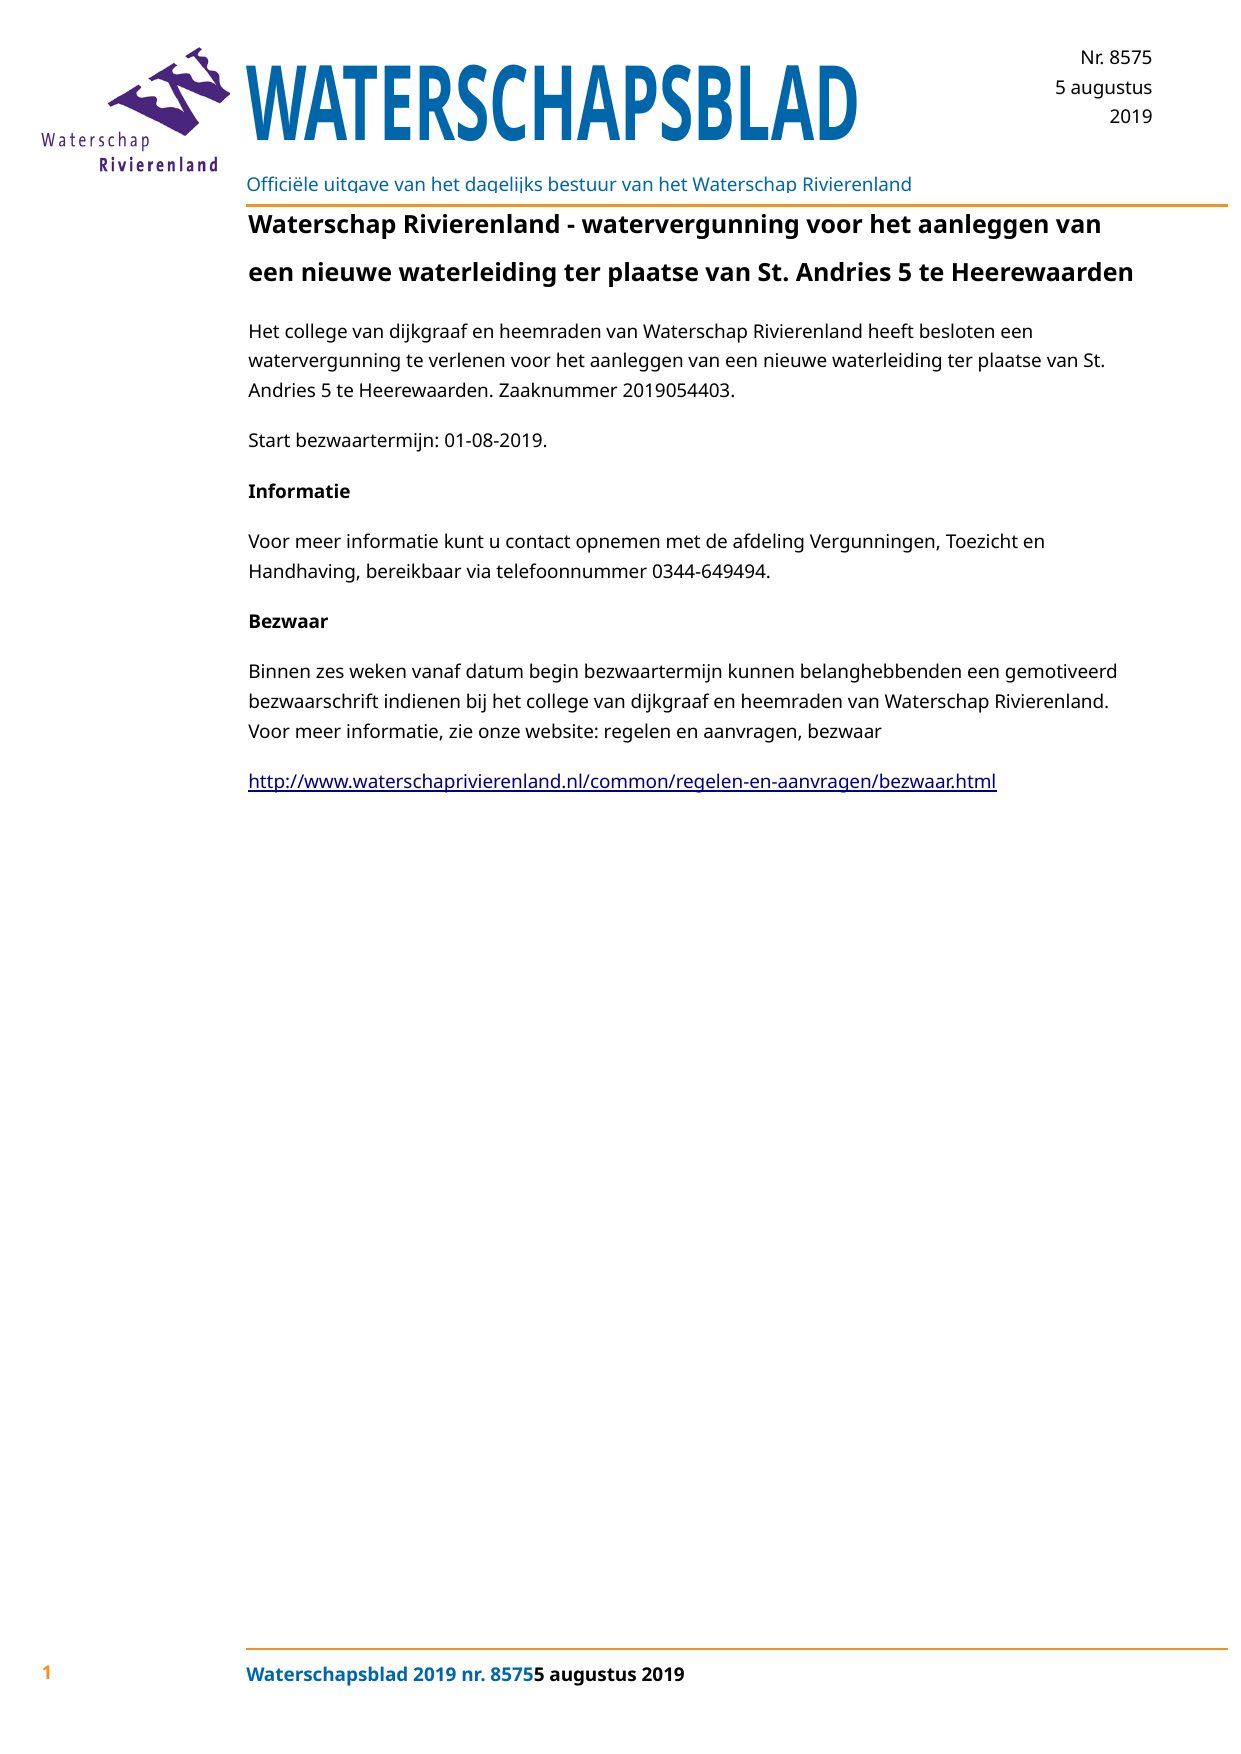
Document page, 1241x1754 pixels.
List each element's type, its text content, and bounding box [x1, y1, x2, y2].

text Bezwaar [248, 608, 1152, 634]
text http://www.waterschaprivierenland.nl/common/regelen-en-aanvragen/bezwaar.html [248, 768, 1152, 794]
text Voor meer informatie kunt u contact opnemen met de afdeling Vergunningen, Toezicht en Handhaving, bereikbaar via telefoonnummer 0344-649494. [248, 528, 1152, 584]
text Het college van dijkgraaf en heemraden van Waterschap Rivierenland heeft besloten een watervergunning te verlenen voor het aanleggen van een nieuwe waterleiding ter plaatse van St. Andries 5 te Heerewaarden. Zaaknummer 2019054403. [248, 318, 1152, 403]
picture [41, 47, 231, 172]
text Waterschap Rivierenland - watervergunning voor het aanleggen van een nieuwe waterleiding ter plaatse van St. Andries 5 te Heerewaarden [248, 207, 1152, 288]
text Informatie [248, 478, 1152, 504]
text Binnen zes weken vanaf datum begin bezwaartermijn kunnen belanghebbenden een gemotiveerd bezwaarschrift indienen bij het college van dijkgraaf en heemraden van Waterschap Rivierenland. Voor meer informatie, zie onze website: regelen en aanvragen, bezwaar [248, 659, 1152, 744]
text Start bezwaartermijn: 01-08-2019. [248, 427, 1152, 453]
